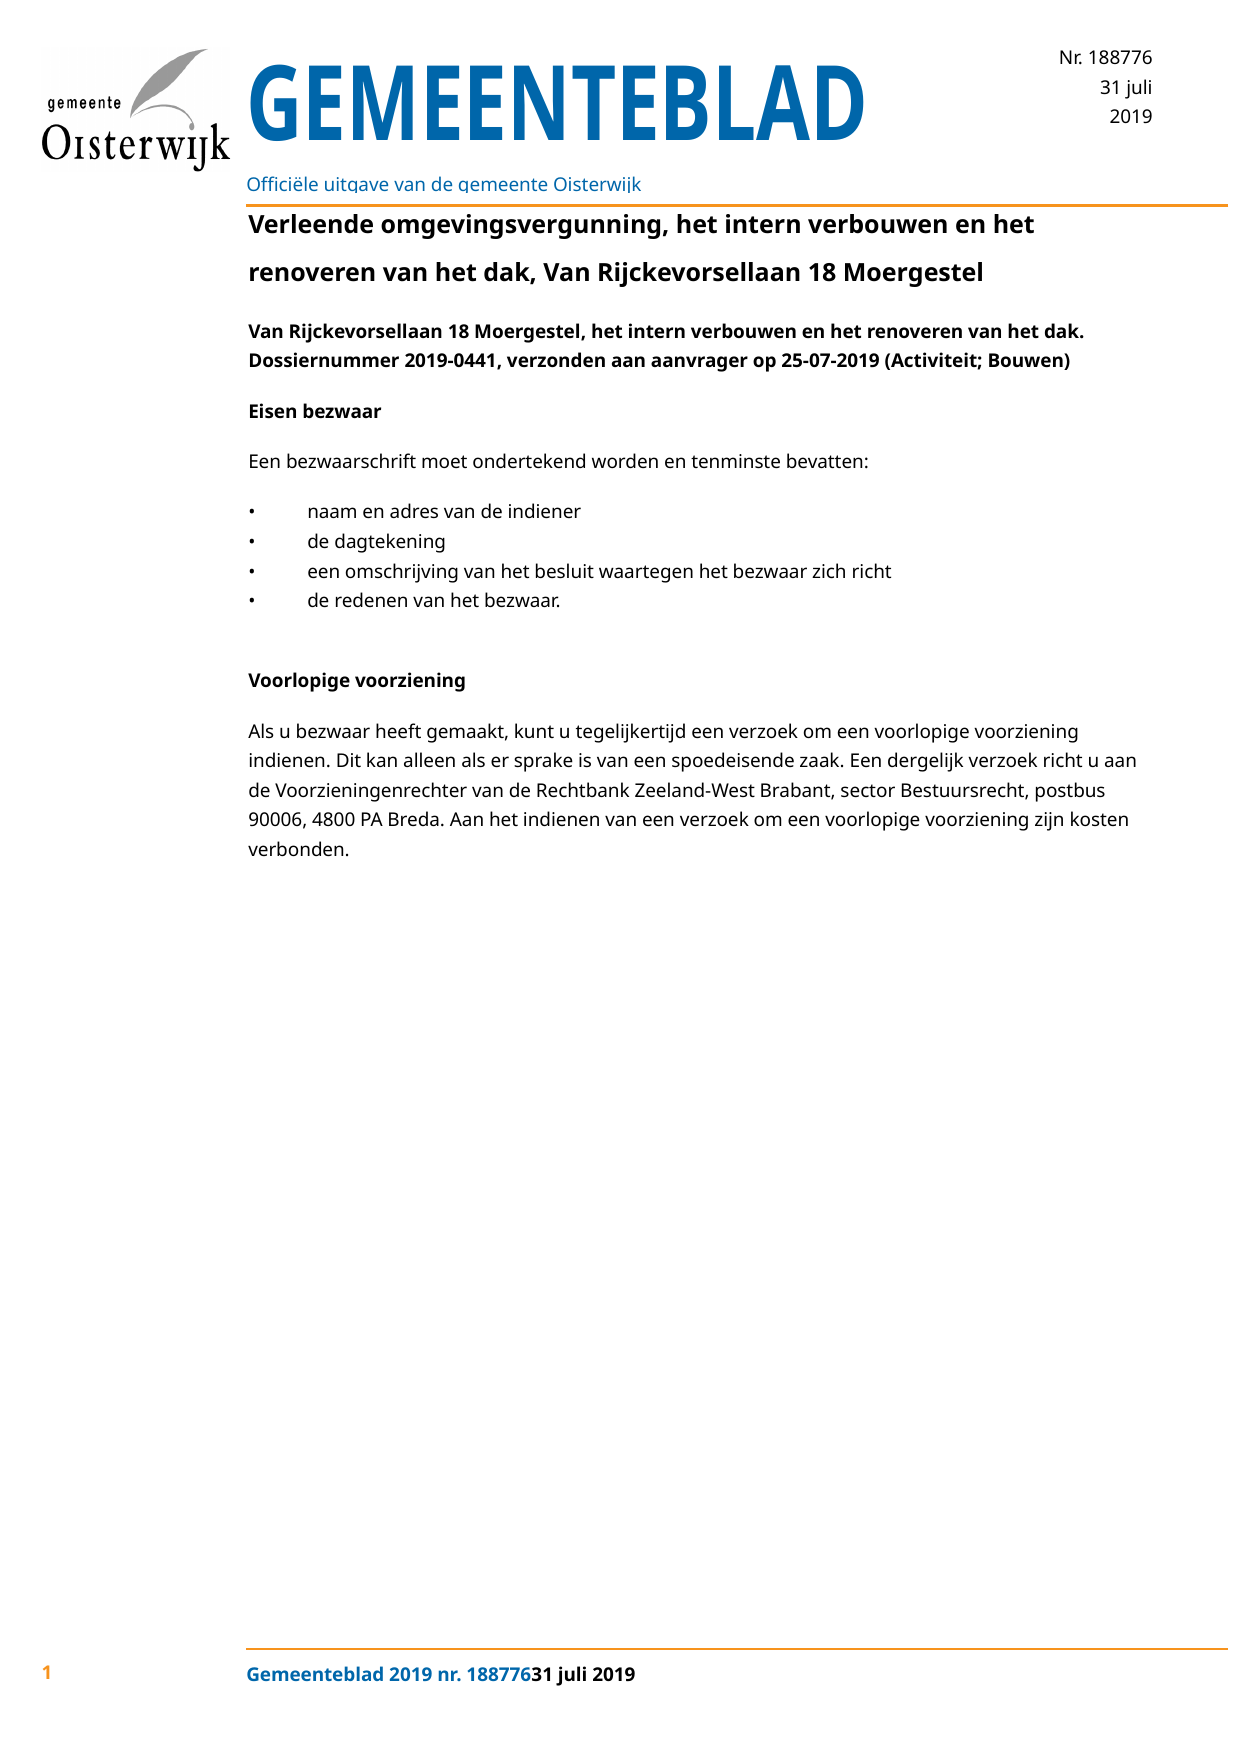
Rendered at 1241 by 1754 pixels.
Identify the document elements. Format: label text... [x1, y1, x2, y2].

text Verleende omgevingsvergunning, het intern verbouwen en het renoveren van het dak, Van Rijckevorsellaan 18 Moergestel [248, 207, 1152, 288]
text Voorlopige voorziening [248, 667, 1152, 693]
picture [41, 47, 231, 172]
list de redenen van het bezwaar. [248, 587, 1152, 613]
text Een bezwaarschrift moet ondertekend worden en tenminste bevatten: [248, 448, 1152, 474]
list naam en adres van de indiener [248, 499, 1152, 524]
text Van Rijckevorsellaan 18 Moergestel, het intern verbouwen en het renoveren van het dak. Dossiernummer 2019-0441, verzonden aan aanvrager op 25-07-2019 (Activiteit; Bouwen) [248, 318, 1152, 373]
list een omschrijving van het besluit waartegen het bezwaar zich richt [248, 558, 1152, 584]
list de dagtekening [248, 528, 1152, 554]
text Als u bezwaar heeft gemaakt, kunt u tegelijkertijd een verzoek om een voorlopige voorziening indienen. Dit kan alleen als er sprake is van een spoedeisende zaak. Een dergelijk verzoek richt u aan de Voorzieningenrechter van de Rechtbank Zeeland-West Brabant, sector Bestuursrecht, postbus 90006, 4800 PA Breda. Aan het indienen van een verzoek om een voorlopige voorziening zijn kosten verbonden. [248, 718, 1152, 862]
text Eisen bezwaar [248, 398, 1152, 424]
